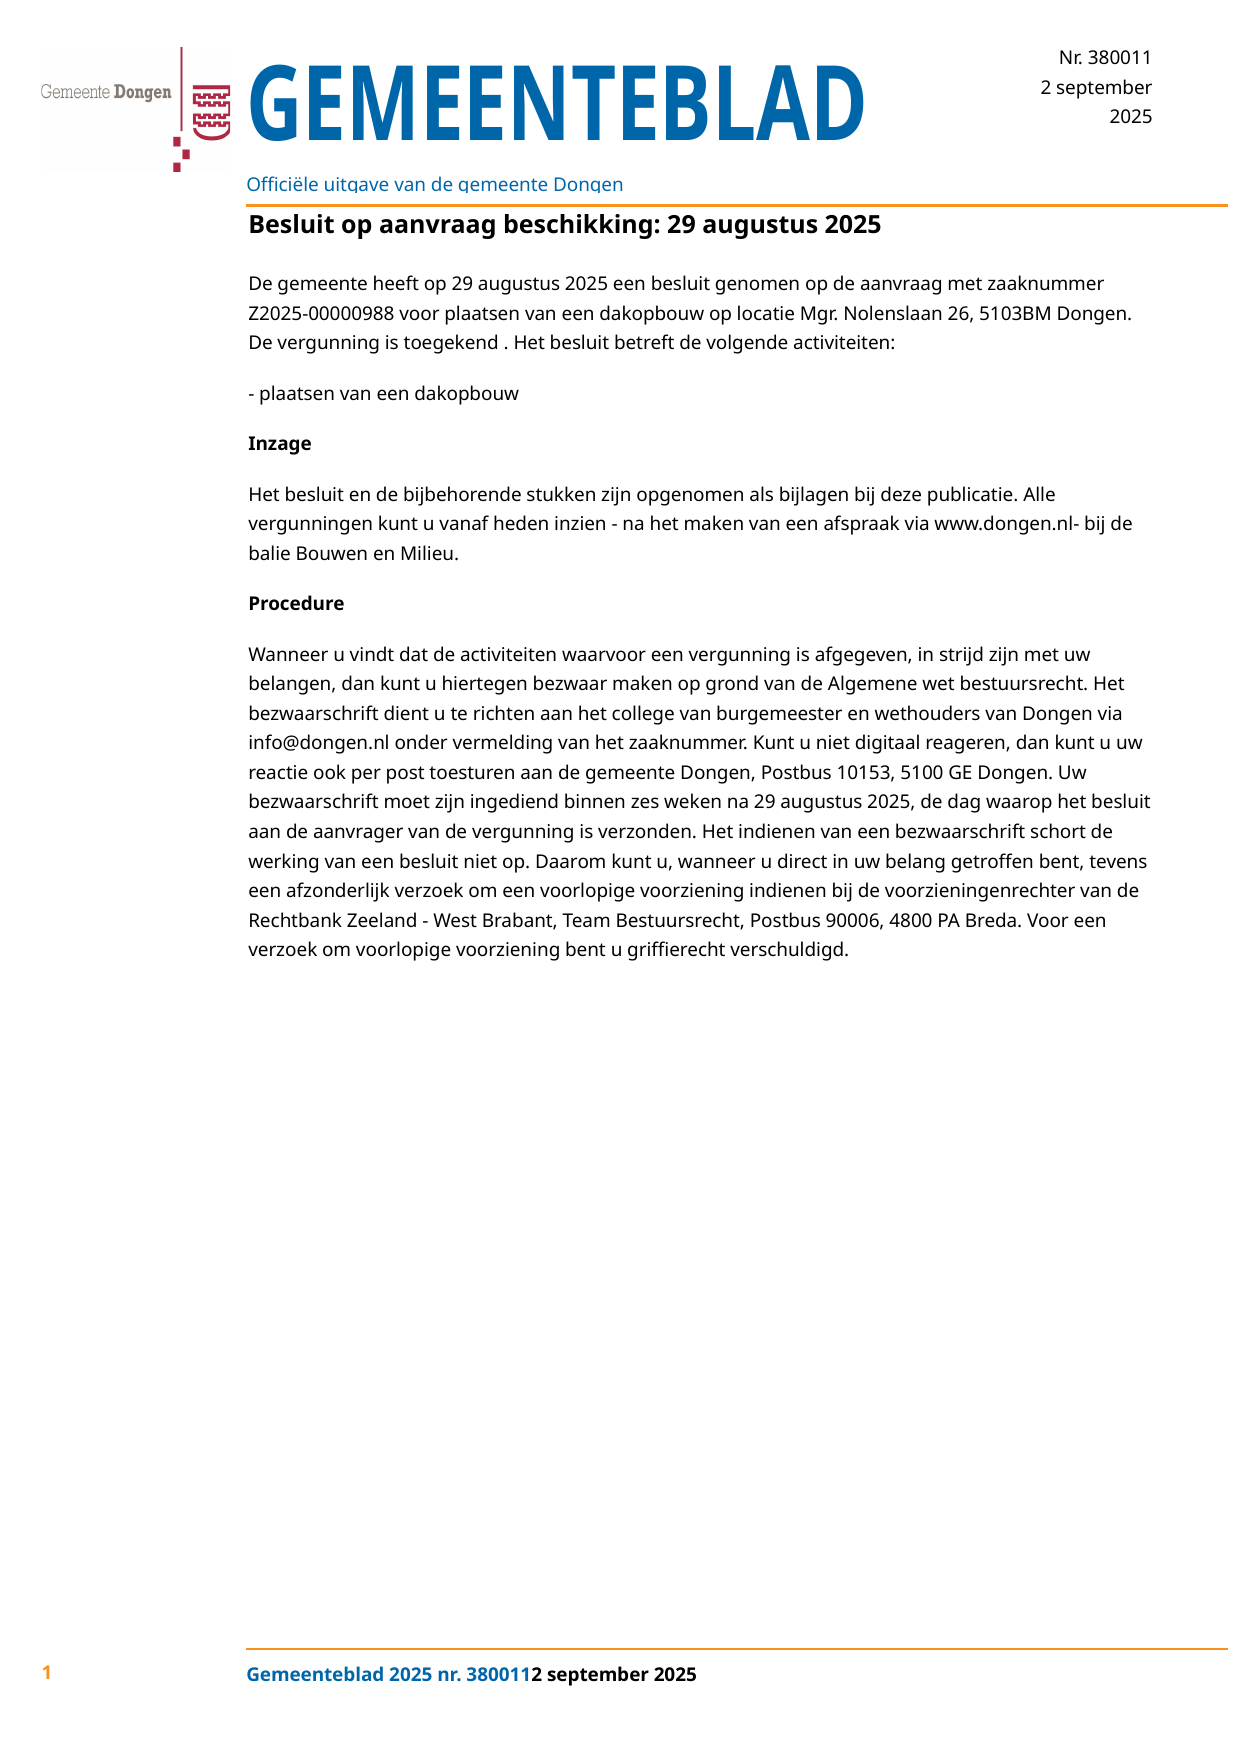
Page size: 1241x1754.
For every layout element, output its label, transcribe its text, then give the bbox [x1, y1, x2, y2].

text Het besluit en de bijbehorende stukken zijn opgenomen als bijlagen bij deze publicatie. Alle vergunningen kunt u vanaf heden inzien - na het maken van een afspraak via www.dongen.nl- bij de balie Bouwen en Milieu. [248, 481, 1152, 566]
text Wanneer u vindt dat de activiteiten waarvoor een vergunning is afgegeven, in strijd zijn met uw belangen, dan kunt u hiertegen bezwaar maken op grond van de Algemene wet bestuursrecht. Het bezwaarschrift dient u te richten aan het college van burgemeester en wethouders van Dongen via info@dongen.nl onder vermelding van het zaaknummer. Kunt u niet digitaal reageren, dan kunt u uw reactie ook per post toesturen aan de gemeente Dongen, Postbus 10153, 5100 GE Dongen. Uw bezwaarschrift moet zijn ingediend binnen zes weken na 29 augustus 2025, de dag waarop het besluit aan de aanvrager van de vergunning is verzonden. Het indienen van een bezwaarschrift schort de werking van een besluit niet op. Daarom kunt u, wanneer u direct in uw belang getroffen bent, tevens een afzonderlijk verzoek om een voorlopige voorziening indienen bij de voorzieningenrechter van de Rechtbank Zeeland - West Brabant, Team Bestuursrecht, Postbus 90006, 4800 PA Breda. Voor een verzoek om voorlopige voorziening bent u griffierecht verschuldigd. [248, 641, 1152, 962]
text - plaatsen van een dakopbouw [248, 380, 1152, 406]
text Inzage [248, 430, 1152, 456]
picture [41, 47, 231, 172]
text De gemeente heeft op 29 augustus 2025 een besluit genomen op de aanvraag met zaaknummer Z2025-00000988 voor plaatsen van een dakopbouw op locatie Mgr. Nolenslaan 26, 5103BM Dongen. De vergunning is toegekend . Het besluit betreft de volgende activiteiten: [248, 270, 1152, 355]
text Procedure [248, 590, 1152, 616]
text Besluit op aanvraag beschikking: 29 augustus 2025 [248, 207, 1152, 241]
